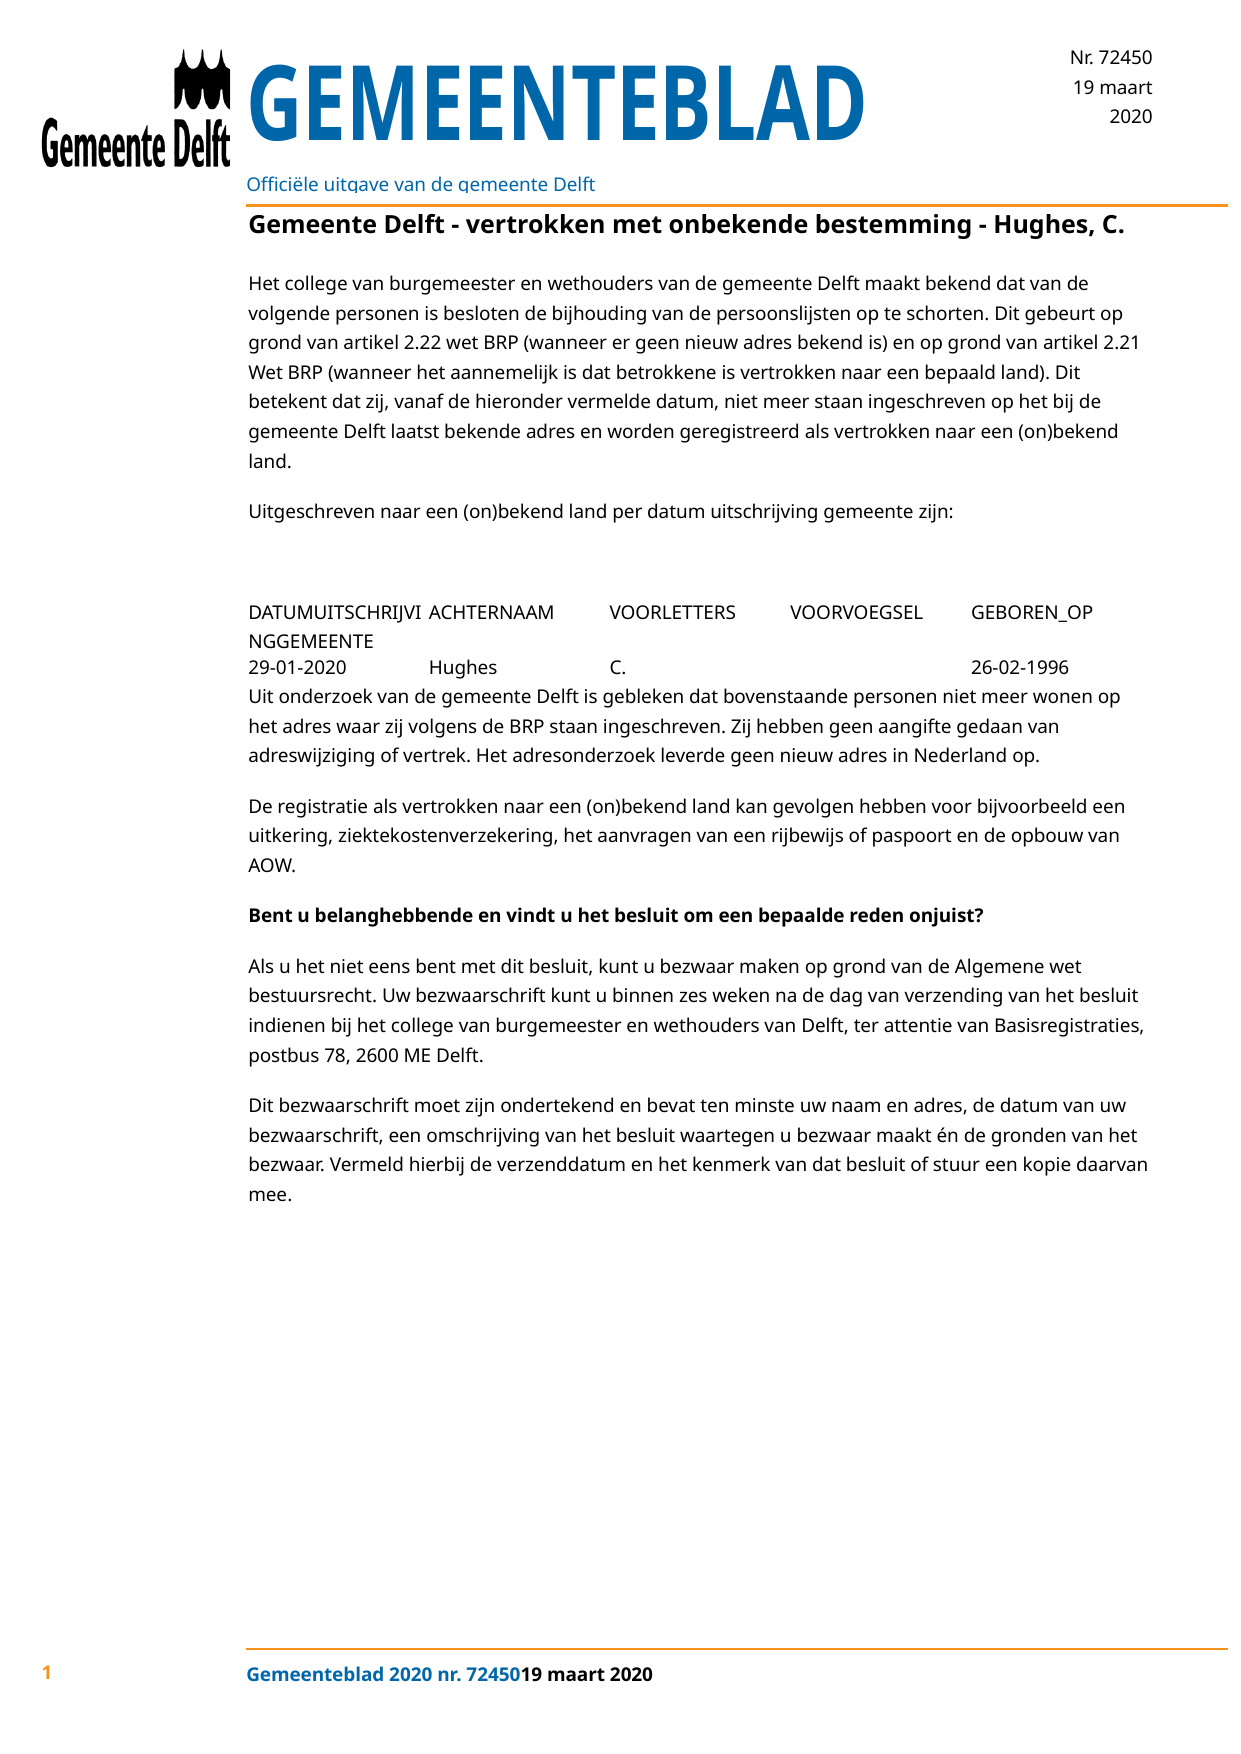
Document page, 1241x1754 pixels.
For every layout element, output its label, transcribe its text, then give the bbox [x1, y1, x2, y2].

text Bent u belanghebbende en vindt u het besluit om een bepaalde reden onjuist? [248, 903, 1152, 928]
text Uit onderzoek van de gemeente Delft is gebleken dat bovenstaande personen niet meer wonen op het adres waar zij volgens de BRP staan ingeschreven. Zij hebben geen aangifte gedaan van adreswijziging of vertrek. Het adresonderzoek leverde geen nieuw adres in Nederland op. [248, 683, 1152, 768]
text Als u het niet eens bent met dit besluit, kunt u bezwaar maken op grond van de Algemene wet bestuursrecht. Uw bezwaarschrift kunt u binnen zes weken na de dag van verzending van het besluit indienen bij het college van burgemeester en wethouders van Delft, ter attentie van Basisregistraties, postbus 78, 2600 ME Delft. [248, 953, 1152, 1067]
table_cell Hughes [429, 655, 609, 680]
text De registratie als vertrokken naar een (on)bekend land kan gevolgen hebben voor bijvoorbeeld een uitkering, ziektekostenverzekering, het aanvragen van een rijbewijs of paspoort en de opbouw van AOW. [248, 793, 1152, 878]
text Gemeente Delft - vertrokken met onbekende bestemming - Hughes, C. [248, 207, 1152, 241]
table_cell [790, 655, 971, 680]
table_cell 26-02-1996 [971, 655, 1152, 680]
table_header ACHTERNAAM [429, 599, 609, 654]
table_header VOORLETTERS [609, 599, 790, 654]
table_header DATUMUITSCHRIJVINGGEMEENTE [248, 599, 429, 654]
table_cell 29-01-2020 [248, 655, 429, 680]
table_header VOORVOEGSEL [790, 599, 971, 654]
text Uitgeschreven naar een (on)bekend land per datum uitschrijving gemeente zijn: [248, 498, 1152, 524]
text Dit bezwaarschrift moet zijn ondertekend en bevat ten minste uw naam en adres, de datum van uw bezwaarschrift, een omschrijving van het besluit waartegen u bezwaar maakt én de gronden van het bezwaar. Vermeld hierbij de verzenddatum en het kenmerk van dat besluit of stuur een kopie daarvan mee. [248, 1092, 1152, 1207]
table_cell C. [609, 655, 790, 680]
table_header GEBOREN_OP [971, 599, 1152, 654]
picture [41, 47, 231, 172]
text Het college van burgemeester en wethouders van de gemeente Delft maakt bekend dat van de volgende personen is besloten de bijhouding van de persoonslijsten op te schorten. Dit gebeurt op grond van artikel 2.22 wet BRP (wanneer er geen nieuw adres bekend is) en op grond van artikel 2.21 Wet BRP (wanneer het aannemelijk is dat betrokkene is vertrokken naar een bepaald land). Dit betekent dat zij, vanaf de hieronder vermelde datum, niet meer staan ingeschreven op het bij de gemeente Delft laatst bekende adres en worden geregistreerd als vertrokken naar een (on)bekend land. [248, 270, 1152, 473]
